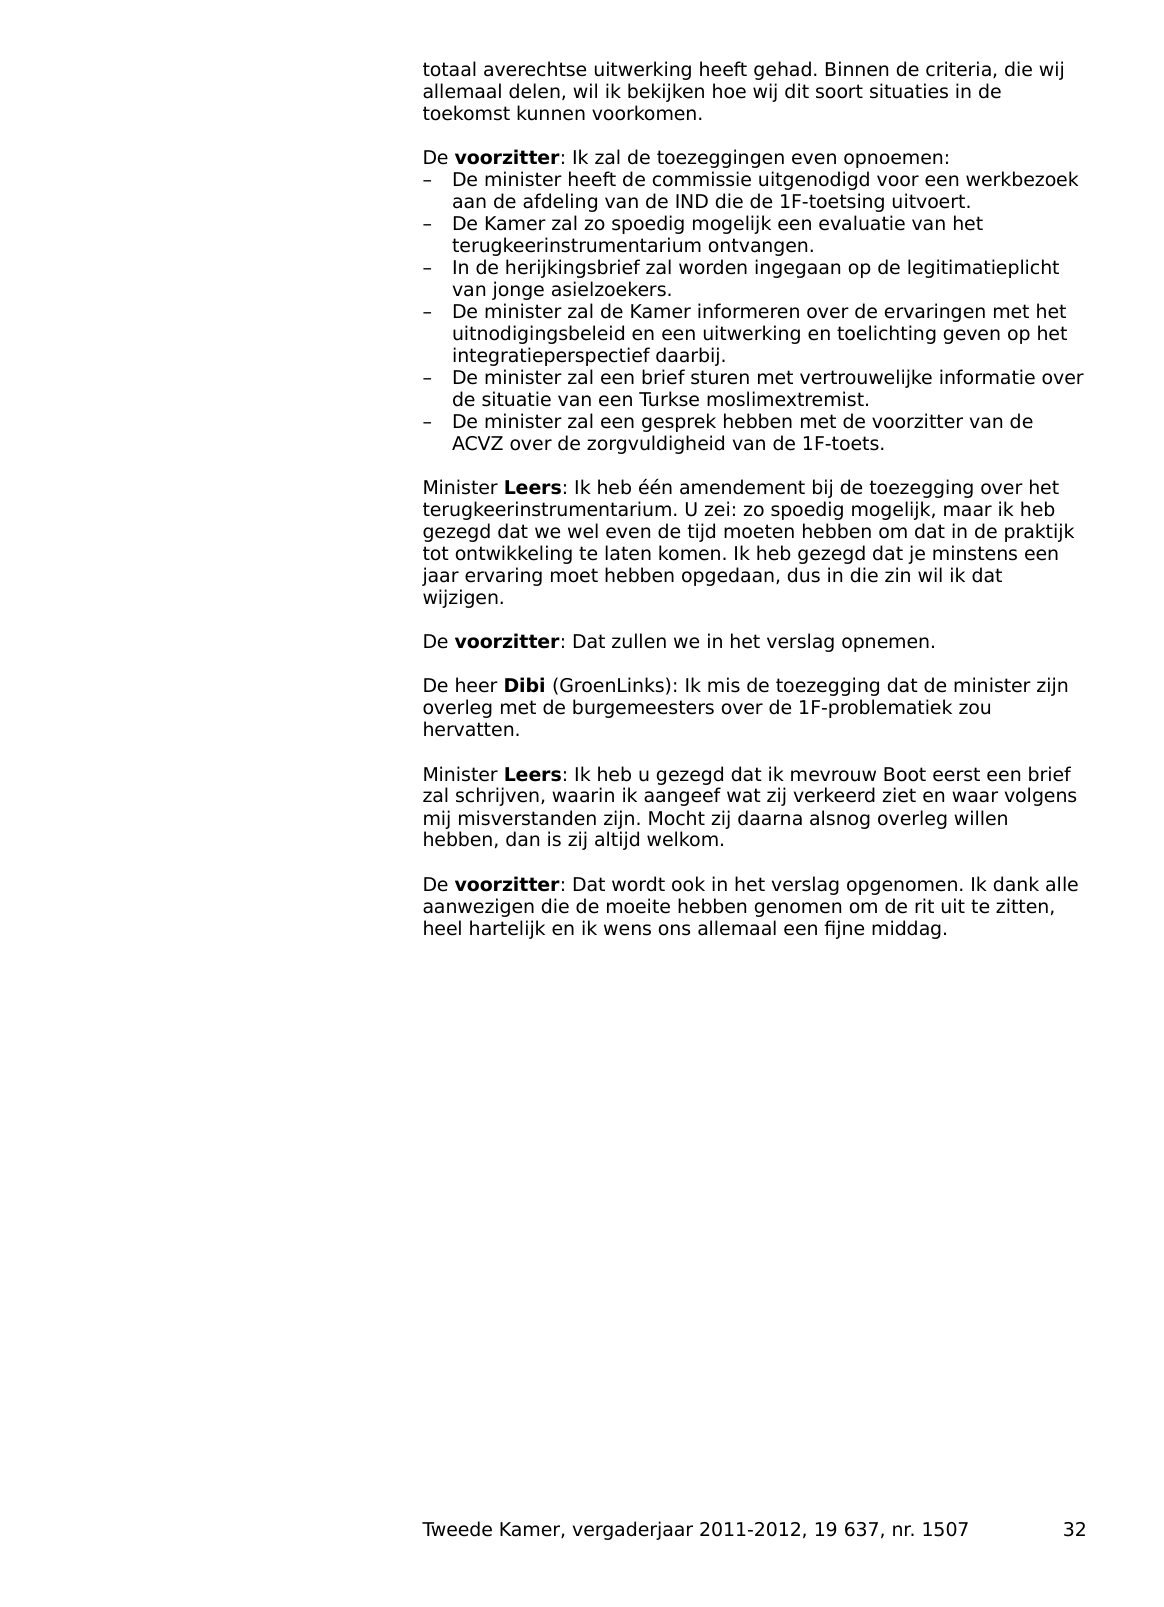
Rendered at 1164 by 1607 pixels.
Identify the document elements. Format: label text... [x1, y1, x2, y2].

text totaal averechtse uitwerking heeft gehad. Binnen de criteria, die wij allemaal delen, wil ik bekijken hoe wij dit soort situaties in de toekomst kunnen voorkomen. [422, 59, 1087, 125]
text De voorzitter: Ik zal de toezeggingen even opnoemen: [422, 147, 1087, 169]
text De voorzitter: Dat wordt ook in het verslag opgenomen. Ik dank alle aanwezigen die de moeite hebben genomen om de rit uit te zitten, heel hartelijk en ik wens ons allemaal een fijne middag. [422, 873, 1087, 939]
text – De minister zal een gesprek hebben met de voorzitter van de ACVZ over de zorgvuldigheid van de 1F-toets. [422, 411, 1087, 455]
text – De minister heeft de commissie uitgenodigd voor een werkbezoek aan de afdeling van de IND die de 1F-toetsing uitvoert. [422, 169, 1087, 213]
text – In de herijkingsbrief zal worden ingegaan op de legitimatieplicht van jonge asielzoekers. [422, 257, 1087, 301]
text De heer Dibi (GroenLinks): Ik mis de toezegging dat de minister zijn overleg met de burgemeesters over de 1F-problematiek zou hervatten. [422, 675, 1087, 741]
text – De minister zal de Kamer informeren over de ervaringen met het uitnodigingsbeleid en een uitwerking en toelichting geven op het integratieperspectief daarbij. [422, 301, 1087, 367]
text – De minister zal een brief sturen met vertrouwelijke informatie over de situatie van een Turkse moslimextremist. [422, 367, 1087, 411]
text Minister Leers: Ik heb u gezegd dat ik mevrouw Boot eerst een brief zal schrijven, waarin ik aangeef wat zij verkeerd ziet en waar volgens mij misverstanden zijn. Mocht zij daarna alsnog overleg willen hebben, dan is zij altijd welkom. [422, 763, 1087, 851]
text – De Kamer zal zo spoedig mogelijk een evaluatie van het terugkeerinstrumentarium ontvangen. [422, 213, 1087, 257]
text De voorzitter: Dat zullen we in het verslag opnemen. [422, 631, 1087, 653]
text Minister Leers: Ik heb één amendement bij de toezegging over het terugkeerinstrumentarium. U zei: zo spoedig mogelijk, maar ik heb gezegd dat we wel even de tijd moeten hebben om dat in de praktijk tot ontwikkeling te laten komen. Ik heb gezegd dat je minstens een jaar ervaring moet hebben opgedaan, dus in die zin wil ik dat wijzigen. [422, 477, 1087, 609]
